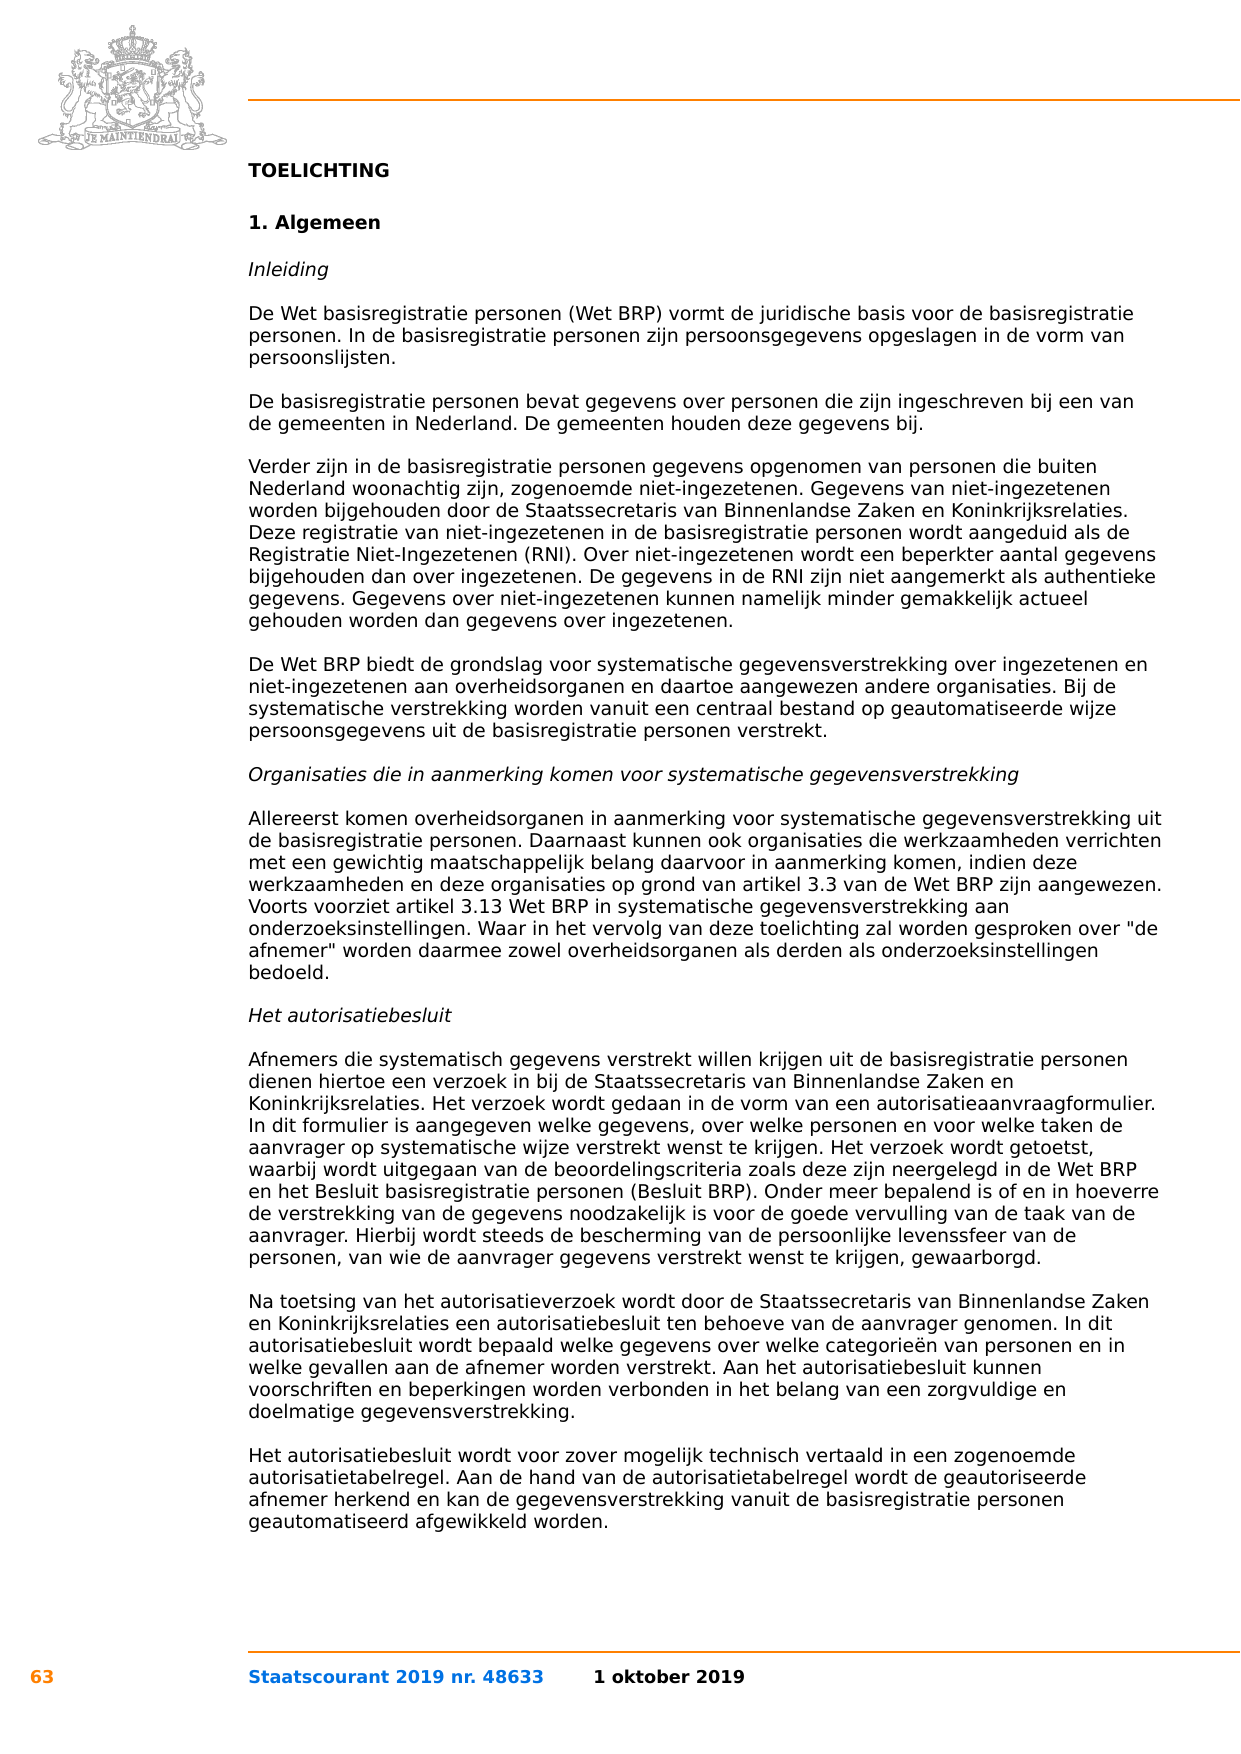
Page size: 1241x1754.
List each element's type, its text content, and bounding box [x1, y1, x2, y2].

text De Wet BRP biedt de grondslag voor systematische gegevensverstrekking over ingezetenen en niet-ingezetenen aan overheidsorganen en daartoe aangewezen andere organisaties. Bij de systematische verstrekking worden vanuit een centraal bestand op geautomatiseerde wijze persoonsgegevens uit de basisregistratie personen verstrekt. [248, 654, 1163, 742]
subtitle TOELICHTING [248, 160, 1163, 182]
text De basisregistratie personen bevat gegevens over personen die zijn ingeschreven bij een van de gemeenten in Nederland. De gemeenten houden deze gegevens bij. [248, 391, 1163, 434]
subtitle Het autorisatiebesluit [248, 1005, 1163, 1027]
text De Wet basisregistratie personen (Wet BRP) vormt de juridische basis voor de basisregistratie personen. In de basisregistratie personen zijn persoonsgegevens opgeslagen in de vorm van persoonslijsten. [248, 303, 1163, 369]
subtitle Organisaties die in aanmerking komen voor systematische gegevensverstrekking [248, 764, 1163, 786]
text Het autorisatiebesluit wordt voor zover mogelijk technisch vertaald in een zogenoemde autorisatietabelregel. Aan de hand van de autorisatietabelregel wordt de geautoriseerde afnemer herkend en kan de gegevensverstrekking vanuit de basisregistratie personen geautomatiseerd afgewikkeld worden. [248, 1445, 1163, 1533]
text Afnemers die systematisch gegevens verstrekt willen krijgen uit de basisregistratie personen dienen hiertoe een verzoek in bij de Staatssecretaris van Binnenlandse Zaken en Koninkrijksrelaties. Het verzoek wordt gedaan in de vorm van een autorisatieaanvraagformulier. In dit formulier is aangegeven welke gegevens, over welke personen en voor welke taken de aanvrager op systematische wijze verstrekt wenst te krijgen. Het verzoek wordt getoetst, waarbij wordt uitgegaan van de beoordelingscriteria zoals deze zijn neergelegd in de Wet BRP en het Besluit basisregistratie personen (Besluit BRP). Onder meer bepalend is of en in hoeverre de verstrekking van de gegevens noodzakelijk is voor de goede vervulling van de taak van de aanvrager. Hierbij wordt steeds de bescherming van de persoonlijke levenssfeer van de personen, van wie de aanvrager gegevens verstrekt wenst te krijgen, gewaarborgd. [248, 1049, 1163, 1269]
text Allereerst komen overheidsorganen in aanmerking voor systematische gegevensverstrekking uit de basisregistratie personen. Daarnaast kunnen ook organisaties die werkzaamheden verrichten met een gewichtig maatschappelijk belang daarvoor in aanmerking komen, indien deze werkzaamheden en deze organisaties op grond van artikel 3.3 van de Wet BRP zijn aangewezen. Voorts voorziet artikel 3.13 Wet BRP in systematische gegevensverstrekking aan onderzoeksinstellingen. Waar in het vervolg van deze toelichting zal worden gesproken over "de afnemer" worden daarmee zowel overheidsorganen als derden als onderzoeksinstellingen bedoeld. [248, 808, 1163, 983]
text Verder zijn in de basisregistratie personen gegevens opgenomen van personen die buiten Nederland woonachtig zijn, zogenoemde niet-ingezetenen. Gegevens van niet-ingezetenen worden bijgehouden door de Staatssecretaris van Binnenlandse Zaken en Koninkrijksrelaties. Deze registratie van niet-ingezetenen in de basisregistratie personen wordt aangeduid als de Registratie Niet-Ingezetenen (RNI). Over niet-ingezetenen wordt een beperkter aantal gegevens bijgehouden dan over ingezetenen. De gegevens in de RNI zijn niet aangemerkt als authentieke gegevens. Gegevens over niet-ingezetenen kunnen namelijk minder gemakkelijk actueel gehouden worden dan gegevens over ingezetenen. [248, 456, 1163, 632]
text Na toetsing van het autorisatieverzoek wordt door de Staatssecretaris van Binnenlandse Zaken en Koninkrijksrelaties een autorisatiebesluit ten behoeve van de aanvrager genomen. In dit autorisatiebesluit wordt bepaald welke gegevens over welke categorieën van personen en in welke gevallen aan de afnemer worden verstrekt. Aan het autorisatiebesluit kunnen voorschriften en beperkingen worden verbonden in het belang van een zorgvuldige en doelmatige gegevensverstrekking. [248, 1291, 1163, 1423]
subtitle Inleiding [248, 259, 1163, 281]
subtitle 1. Algemeen [248, 212, 1163, 234]
picture [38, 25, 227, 150]
